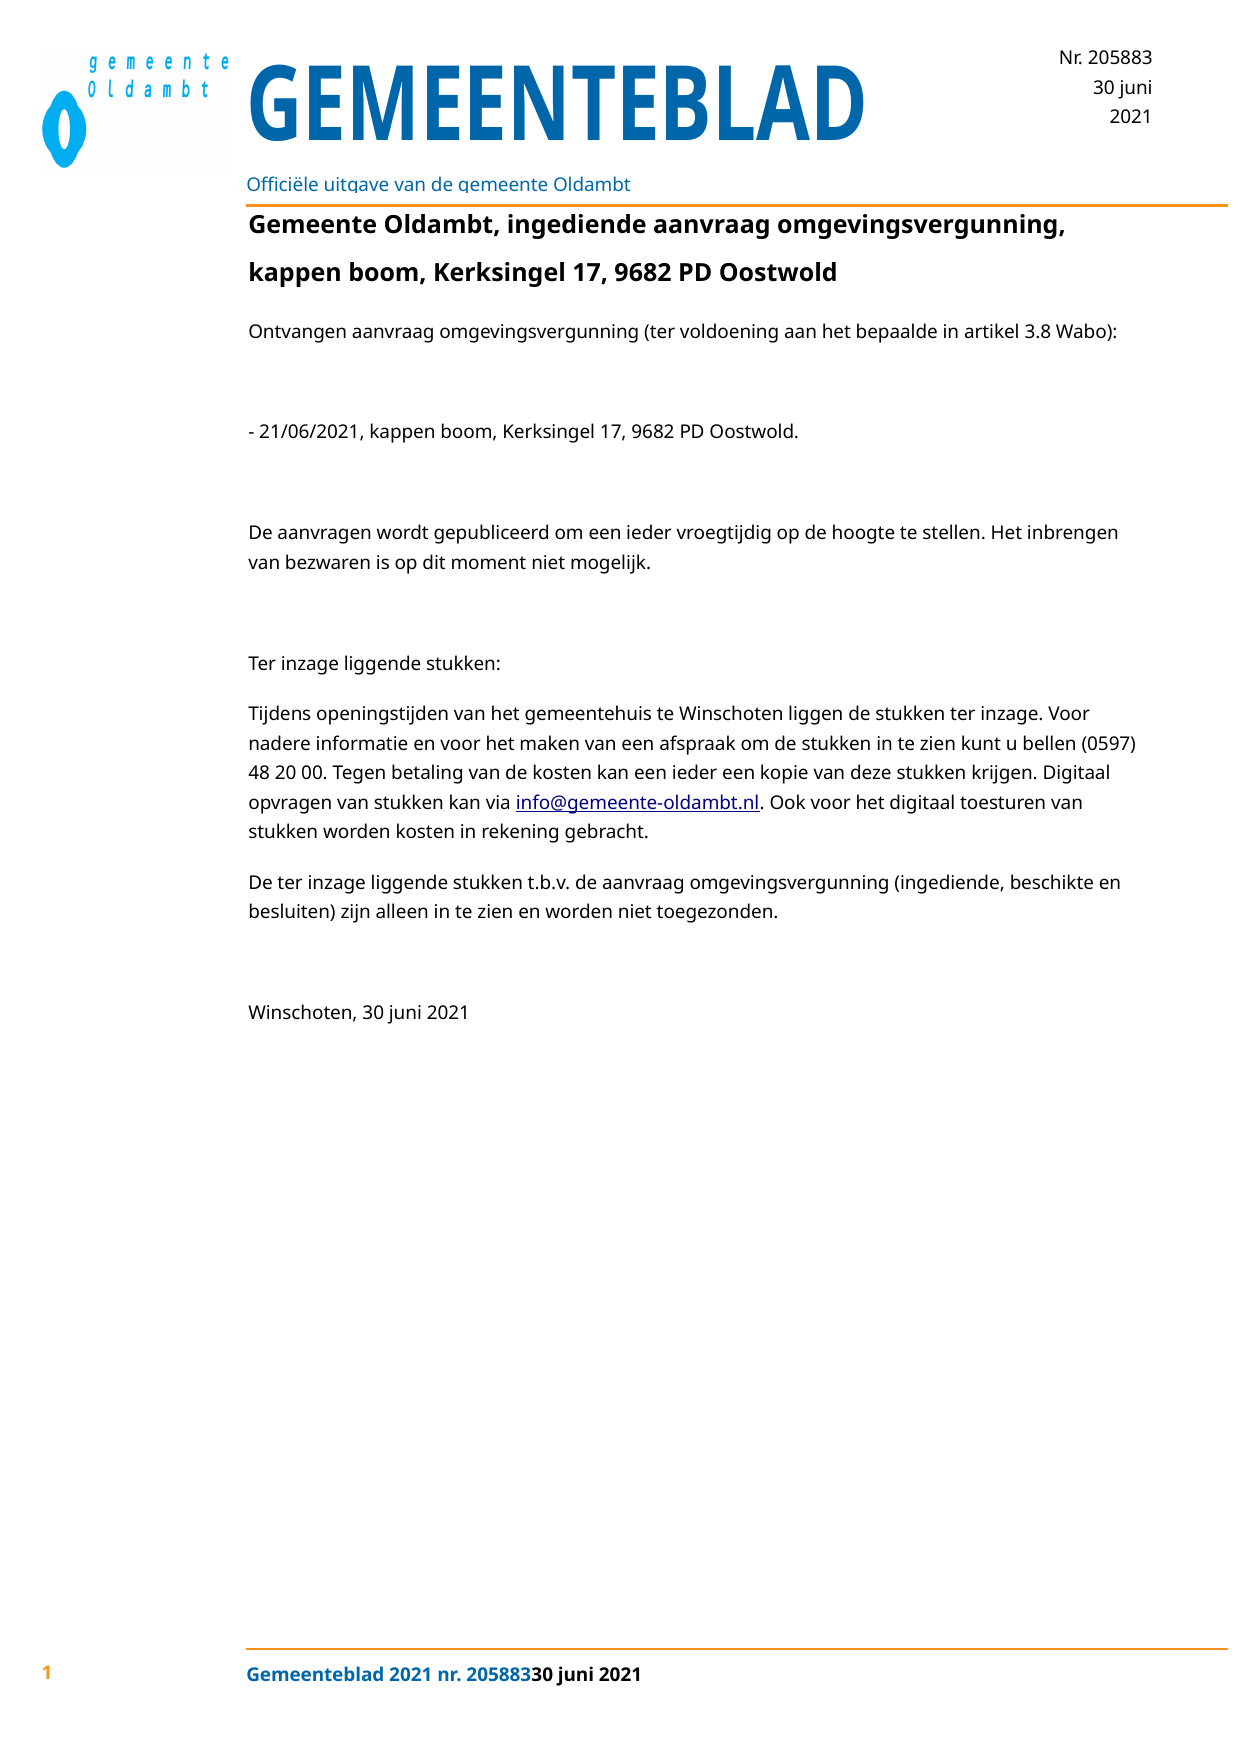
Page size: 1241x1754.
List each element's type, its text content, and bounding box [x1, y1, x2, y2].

text De ter inzage liggende stukken t.b.v. de aanvraag omgevingsvergunning (ingediende, beschikte en besluiten) zijn alleen in te zien en worden niet toegezonden. [248, 869, 1152, 924]
text De aanvragen wordt gepubliceerd om een ieder vroegtijdig op de hoogte te stellen. Het inbrengen van bezwaren is op dit moment niet mogelijk. [248, 519, 1152, 575]
text Tijdens openingstijden van het gemeentehuis te Winschoten liggen de stukken ter inzage. Voor nadere informatie en voor het maken van een afspraak om de stukken in te zien kunt u bellen (0597) 48 20 00. Tegen betaling van de kosten kan een ieder een kopie van deze stukken krijgen. Digitaal opvragen van stukken kan via info@gemeente-oldambt.nl. Ook voor het digitaal toesturen van stukken worden kosten in rekening gebracht. [248, 700, 1152, 844]
text Ontvangen aanvraag omgevingsvergunning (ter voldoening aan het bepaalde in artikel 3.8 Wabo): [248, 318, 1152, 344]
text Gemeente Oldambt, ingediende aanvraag omgevingsvergunning, kappen boom, Kerksingel 17, 9682 PD Oostwold [248, 207, 1152, 288]
text - 21/06/2021, kappen boom, Kerksingel 17, 9682 PD Oostwold. [248, 419, 1152, 444]
text Winschoten, 30 juni 2021 [248, 999, 1152, 1025]
text Ter inzage liggende stukken: [248, 650, 1152, 676]
picture [41, 47, 231, 172]
